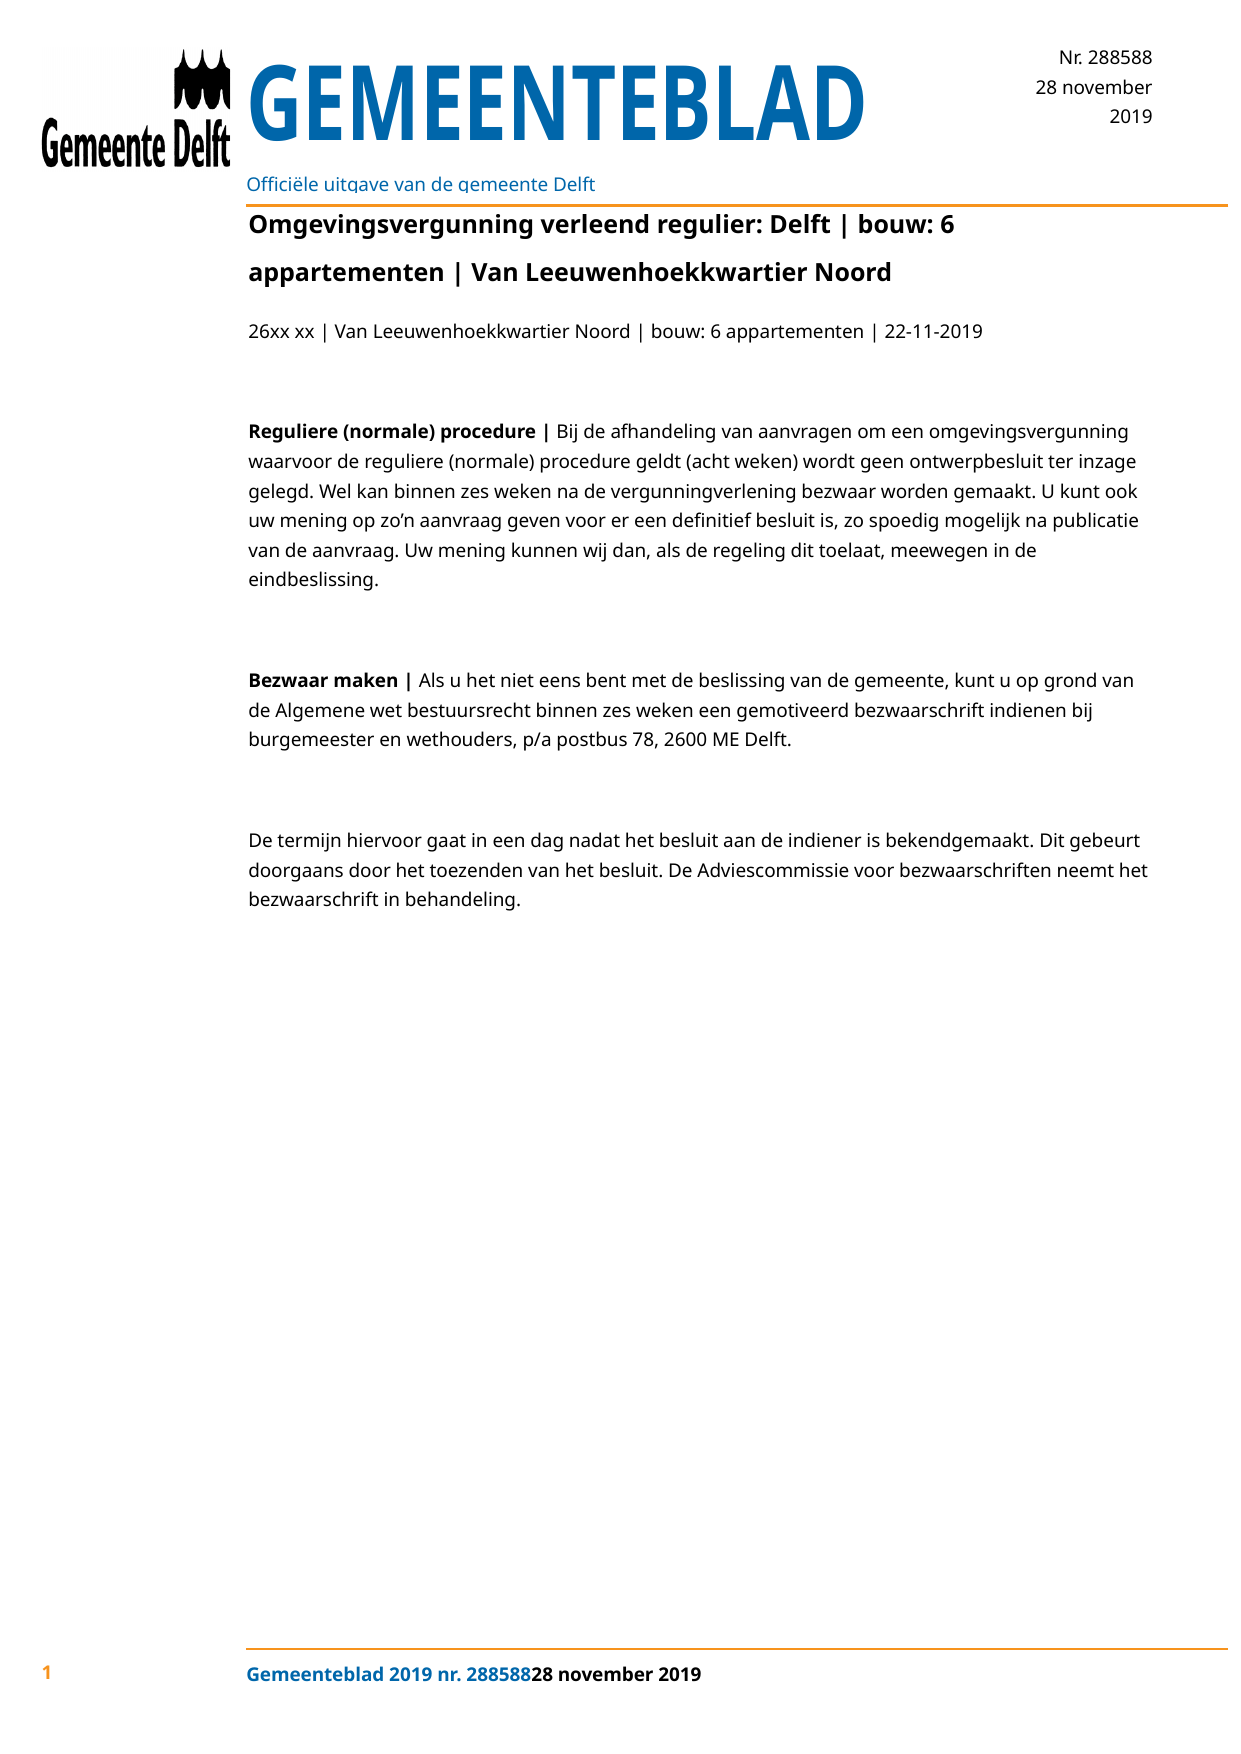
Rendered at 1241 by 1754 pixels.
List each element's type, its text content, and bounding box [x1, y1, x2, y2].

text Bezwaar maken | Als u het niet eens bent met de beslissing van de gemeente, kunt u op grond van de Algemene wet bestuursrecht binnen zes weken een gemotiveerd bezwaarschrift indienen bij burgemeester en wethouders, p/a postbus 78, 2600 ME Delft. [248, 667, 1152, 752]
text Omgevingsvergunning verleend regulier: Delft | bouw: 6 appartementen | Van Leeuwenhoekkwartier Noord [248, 207, 1152, 288]
text De termijn hiervoor gaat in een dag nadat het besluit aan de indiener is bekendgemaakt. Dit gebeurt doorgaans door het toezenden van het besluit. De Adviescommissie voor bezwaarschriften neemt het bezwaarschrift in behandeling. [248, 827, 1152, 912]
text 26xx xx | Van Leeuwenhoekkwartier Noord | bouw: 6 appartementen | 22-11-2019 [248, 318, 1152, 344]
text Reguliere (normale) procedure | Bij de afhandeling van aanvragen om een omgevingsvergunning waarvoor de reguliere (normale) procedure geldt (acht weken) wordt geen ontwerpbesluit ter inzage gelegd. Wel kan binnen zes weken na de vergunningverlening bezwaar worden gemaakt. U kunt ook uw mening op zo’n aanvraag geven voor er een definitief besluit is, zo spoedig mogelijk na publicatie van de aanvraag. Uw mening kunnen wij dan, als de regeling dit toelaat, meewegen in de eindbeslissing. [248, 419, 1152, 592]
picture [41, 47, 231, 172]
